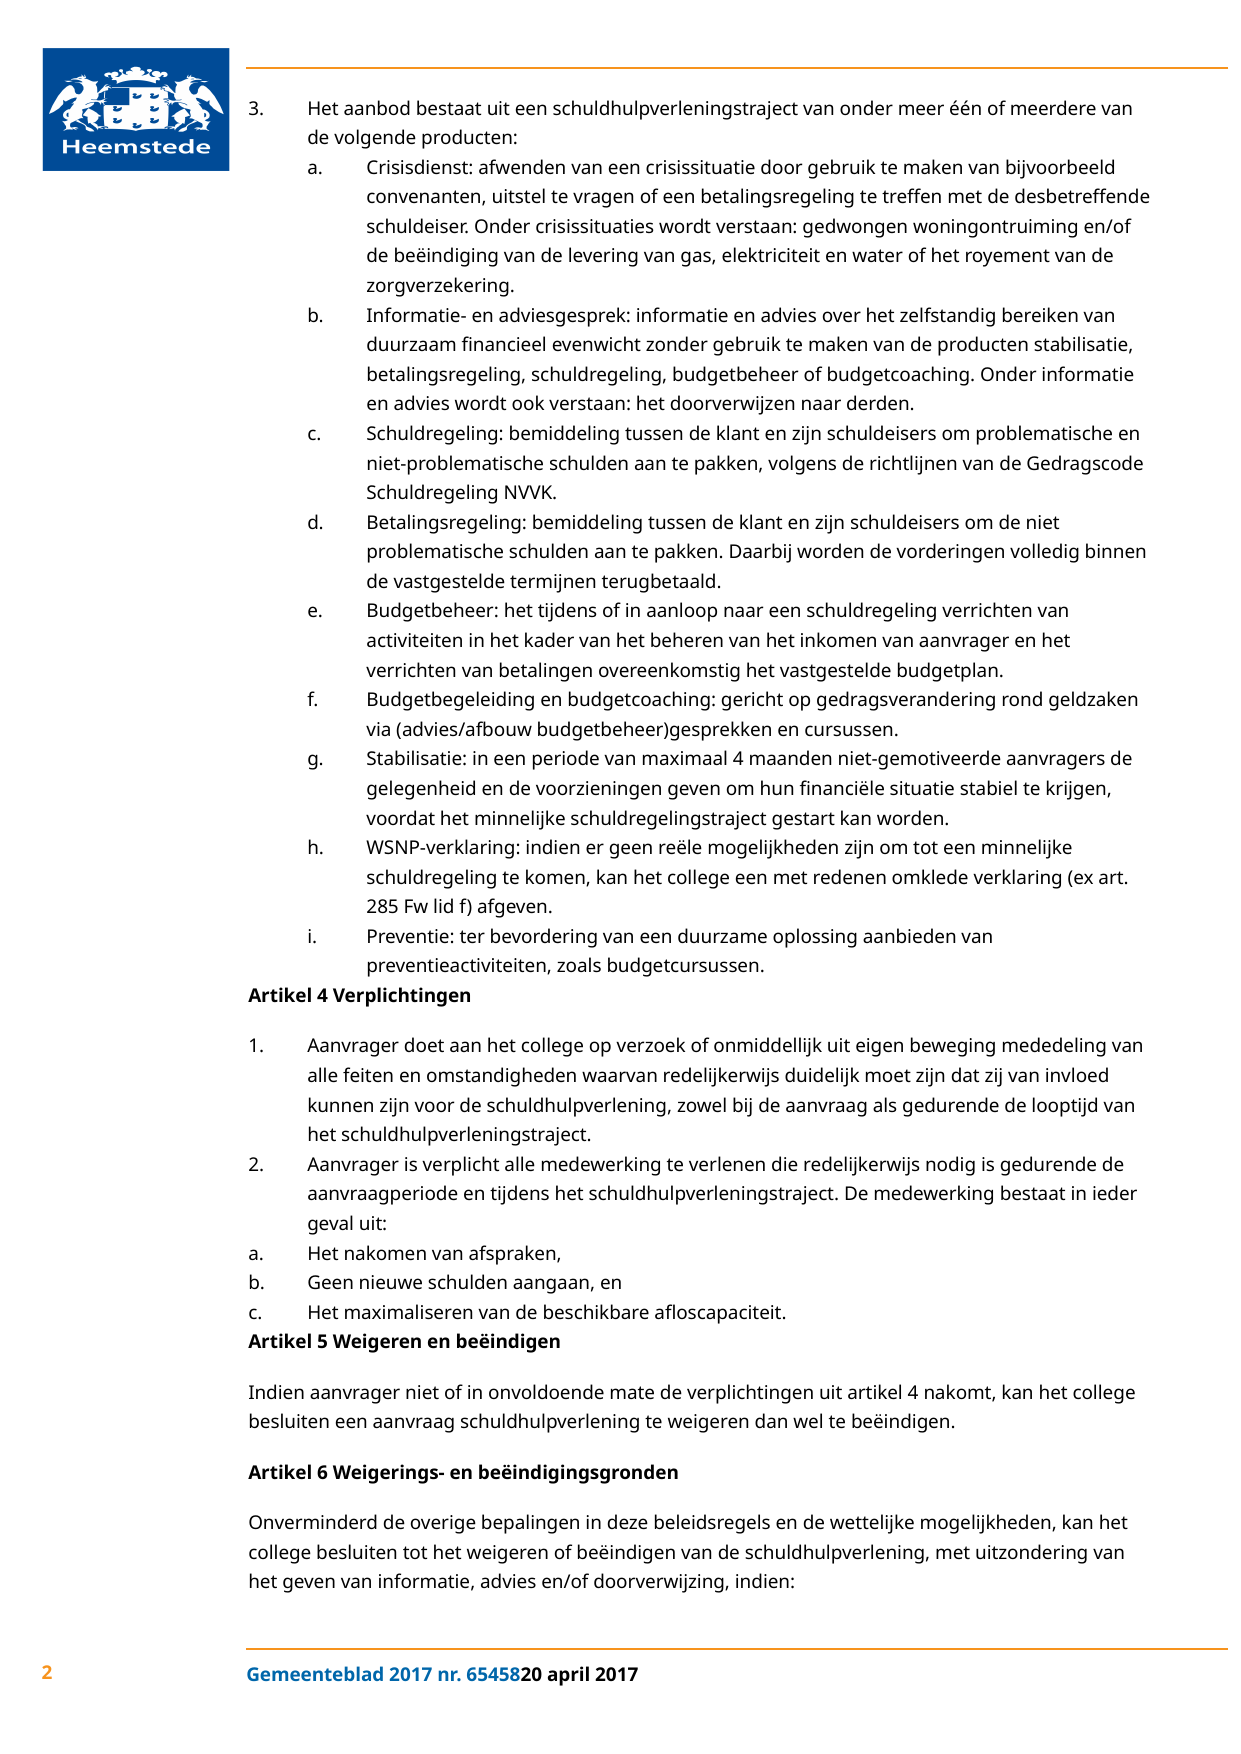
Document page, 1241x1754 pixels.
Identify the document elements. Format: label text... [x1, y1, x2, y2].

list Aanvrager doet aan het college op verzoek of onmiddellijk uit eigen beweging mededeling van alle feiten en omstandigheden waarvan redelijkerwijs duidelijk moet zijn dat zij van invloed kunnen zijn voor de schuldhulpverlening, zowel bij de aanvraag als gedurende de looptijd van het schuldhulpverleningstraject. [248, 1033, 1152, 1147]
list Schuldregeling: bemiddeling tussen de klant en zijn schuldeisers om problematische en niet-problematische schulden aan te pakken, volgens de richtlijnen van de Gedragscode Schuldregeling NVVK. [307, 420, 1152, 505]
list Budgetbegeleiding en budgetcoaching: gericht op gedragsverandering rond geldzaken via (advies/afbouw budgetbeheer)gesprekken en cursussen. [307, 686, 1152, 742]
list Stabilisatie: in een periode van maximaal 4 maanden niet-gemotiveerde aanvragers de gelegenheid en de voorzieningen geven om hun financiële situatie stabiel te krijgen, voordat het minnelijke schuldregelingstraject gestart kan worden. [307, 746, 1152, 831]
list Geen nieuwe schulden aangaan, en [248, 1269, 1152, 1295]
list Betalingsregeling: bemiddeling tussen de klant en zijn schuldeisers om de niet problematische schulden aan te pakken. Daarbij worden de vorderingen volledig binnen de vastgestelde termijnen terugbetaald. [307, 509, 1152, 594]
list Budgetbeheer: het tijdens of in aanloop naar een schuldregeling verrichten van activiteiten in het kader van het beheren van het inkomen van aanvrager en het verrichten van betalingen overeenkomstig het vastgestelde budgetplan. [307, 598, 1152, 683]
text Artikel 6 Weigerings- en beëindigingsgronden [248, 1459, 1152, 1485]
text Indien aanvrager niet of in onvoldoende mate de verplichtingen uit artikel 4 nakomt, kan het college besluiten een aanvraag schuldhulpverlening te weigeren dan wel te beëindigen. [248, 1379, 1152, 1434]
text Artikel 5 Weigeren en beëindigen [248, 1328, 1152, 1354]
list WSNP-verklaring: indien er geen reële mogelijkheden zijn om tot een minnelijke schuldregeling te komen, kan het college een met redenen omklede verklaring (ex art. 285 Fw lid f) afgeven. [307, 834, 1152, 919]
text Onverminderd de overige bepalingen in deze beleidsregels en de wettelijke mogelijkheden, kan het college besluiten tot het weigeren of beëindigen van de schuldhulpverlening, met uitzondering van het geven van informatie, advies en/of doorverwijzing, indien: [248, 1509, 1152, 1594]
picture [41, 47, 231, 172]
list Aanvrager is verplicht alle medewerking te verlenen die redelijkerwijs nodig is gedurende de aanvraagperiode en tijdens het schuldhulpverleningstraject. De medewerking bestaat in ieder geval uit: [248, 1151, 1152, 1236]
list Crisisdienst: afwenden van een crisissituatie door gebruik te maken van bijvoorbeeld convenanten, uitstel te vragen of een betalingsregeling te treffen met de desbetreffende schuldeiser. Onder crisissituaties wordt verstaan: gedwongen woningontruiming en/of de beëindiging van de levering van gas, elektriciteit en water of het royement van de zorgverzekering. [307, 154, 1152, 298]
list Het aanbod bestaat uit een schuldhulpverleningstraject van onder meer één of meerdere van de volgende producten: [248, 95, 1152, 150]
text Artikel 4 Verplichtingen [248, 982, 1152, 1008]
list Preventie: ter bevordering van een duurzame oplossing aanbieden van preventieactiviteiten, zoals budgetcursussen. [307, 923, 1152, 978]
list Het maximaliseren van de beschikbare afloscapaciteit. [248, 1299, 1152, 1325]
list Het nakomen van afspraken, [248, 1240, 1152, 1266]
list Informatie- en adviesgesprek: informatie en advies over het zelfstandig bereiken van duurzaam financieel evenwicht zonder gebruik te maken van de producten stabilisatie, betalingsregeling, schuldregeling, budgetbeheer of budgetcoaching. Onder informatie en advies wordt ook verstaan: het doorverwijzen naar derden. [307, 302, 1152, 416]
